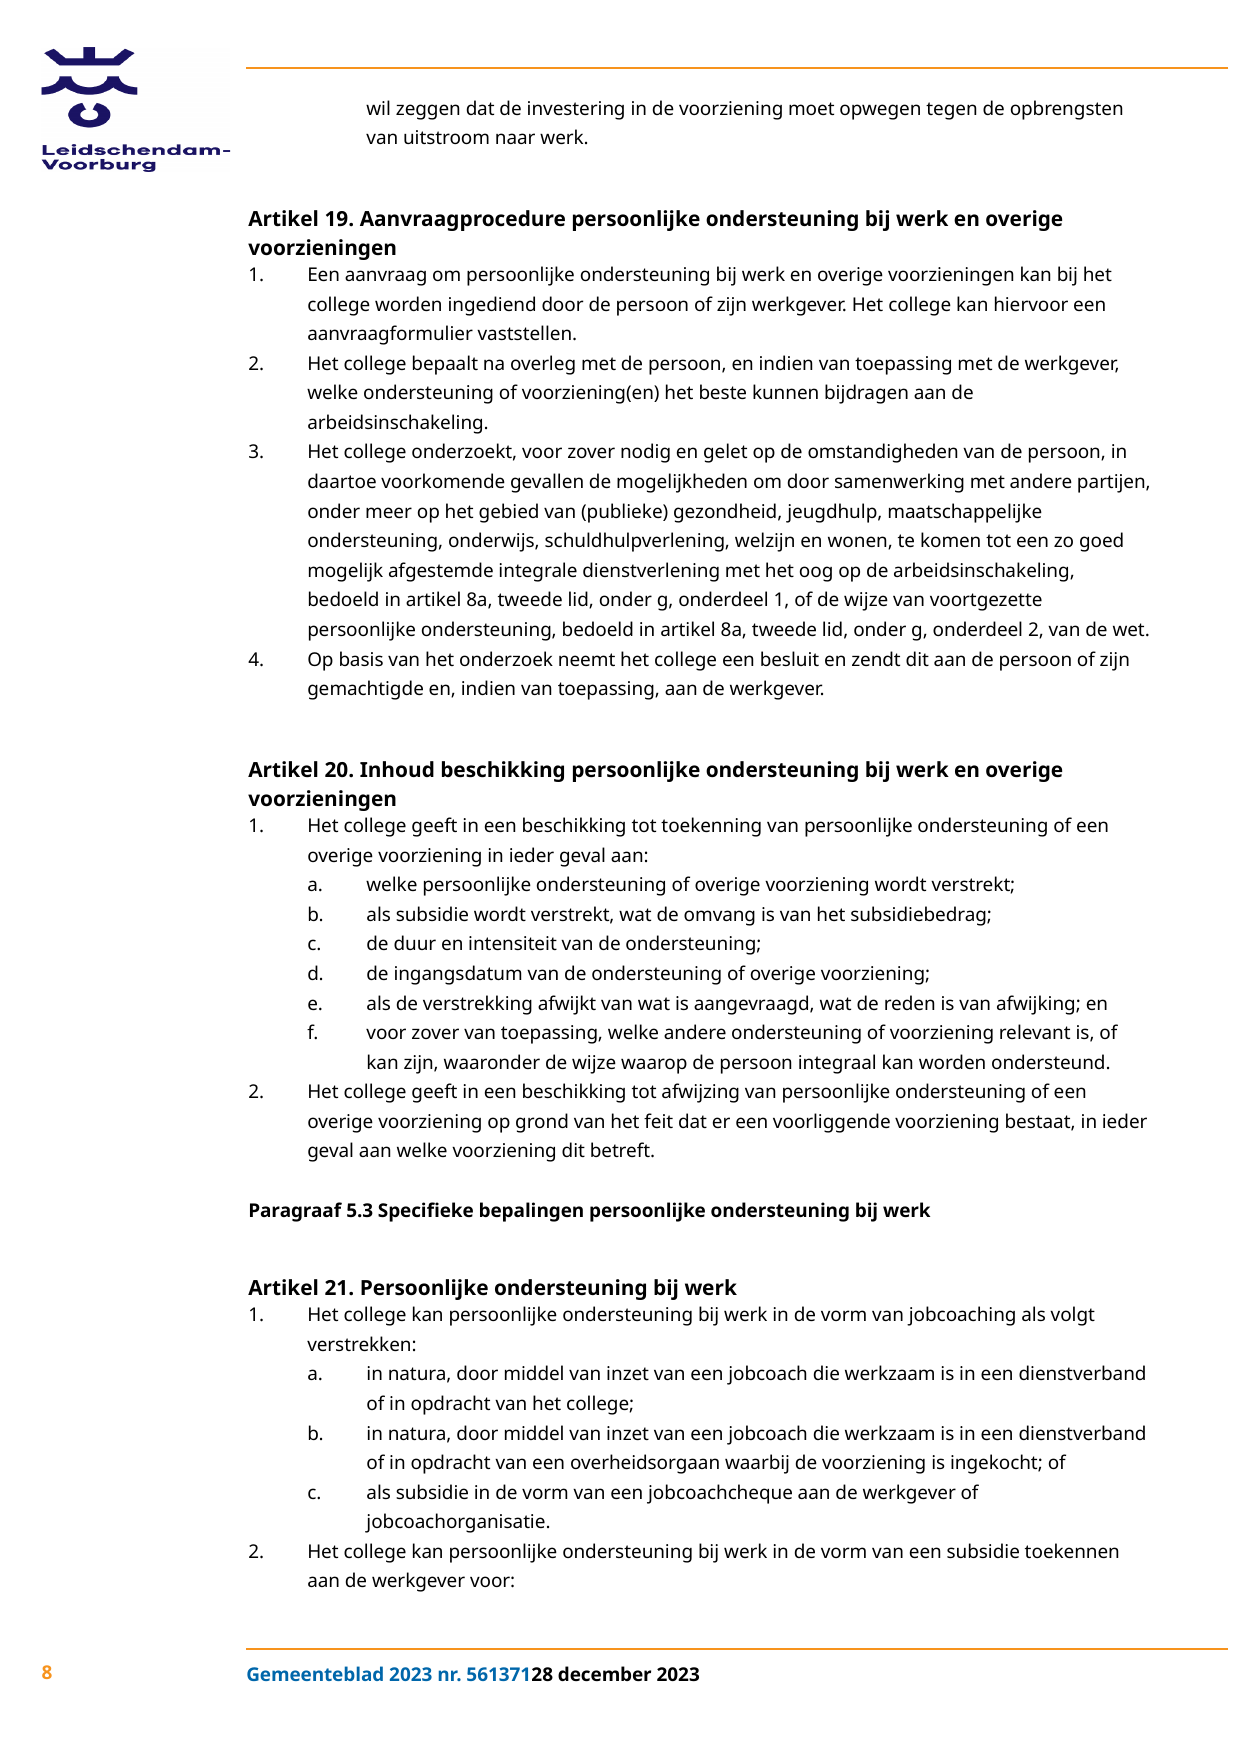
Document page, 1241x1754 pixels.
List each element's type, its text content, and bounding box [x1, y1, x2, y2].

list Het college geeft in een beschikking tot afwijzing van persoonlijke ondersteuning of een overige voorziening op grond van het feit dat er een voorliggende voorziening bestaat, in ieder geval aan welke voorziening dit betreft. [248, 1078, 1152, 1163]
list Een aanvraag om persoonlijke ondersteuning bij werk en overige voorzieningen kan bij het college worden ingediend door de persoon of zijn werkgever. Het college kan hiervoor een aanvraagformulier vaststellen. [248, 261, 1152, 346]
list als subsidie in de vorm van een jobcoachcheque aan de werkgever of jobcoachorganisatie. [307, 1479, 1152, 1534]
list Op basis van het onderzoek neemt het college een besluit en zendt dit aan de persoon of zijn gemachtigde en, indien van toepassing, aan de werkgever. [248, 646, 1152, 701]
list Het college bepaalt na overleg met de persoon, en indien van toepassing met de werkgever, welke ondersteuning of voorziening(en) het beste kunnen bijdragen aan de arbeidsinschakeling. [248, 350, 1152, 435]
list Het college geeft in een beschikking tot toekenning van persoonlijke ondersteuning of een overige voorziening in ieder geval aan: [248, 812, 1152, 868]
text Artikel 20. Inhoud beschikking persoonlijke ondersteuning bij werk en overige voorzieningen [248, 755, 1152, 812]
list de duur en intensiteit van de ondersteuning; [307, 931, 1152, 956]
list wil zeggen dat de investering in de voorziening moet opwegen tegen de opbrengsten van uitstroom naar werk. [307, 95, 1152, 150]
list als de verstrekking afwijkt van wat is aangevraagd, wat de reden is van afwijking; en [307, 990, 1152, 1016]
text Paragraaf 5.3 Specifieke bepalingen persoonlijke ondersteuning bij werk [248, 1197, 1152, 1223]
list Het college onderzoekt, voor zover nodig en gelet op de omstandigheden van de persoon, in daartoe voorkomende gevallen de mogelijkheden om door samenwerking met andere partijen, onder meer op het gebied van (publieke) gezondheid, jeugdhulp, maatschappelijke ondersteuning, onderwijs, schuldhulpverlening, welzijn en wonen, te komen tot een zo goed mogelijk afgestemde integrale dienstverlening met het oog op de arbeidsinschakeling, bedoeld in artikel 8a, tweede lid, onder g, onderdeel 1, of de wijze van voortgezette persoonlijke ondersteuning, bedoeld in artikel 8a, tweede lid, onder g, onderdeel 2, van de wet. [248, 439, 1152, 642]
list Het college kan persoonlijke ondersteuning bij werk in de vorm van jobcoaching als volgt verstrekken: [248, 1301, 1152, 1357]
text Artikel 21. Persoonlijke ondersteuning bij werk [248, 1273, 1152, 1301]
list welke persoonlijke ondersteuning of overige voorziening wordt verstrekt; [307, 871, 1152, 897]
list in natura, door middel van inzet van een jobcoach die werkzaam is in een dienstverband of in opdracht van een overheidsorgaan waarbij de voorziening is ingekocht; of [307, 1420, 1152, 1475]
list als subsidie wordt verstrekt, wat de omvang is van het subsidiebedrag; [307, 901, 1152, 927]
text Artikel 19. Aanvraagprocedure persoonlijke ondersteuning bij werk en overige voorzieningen [248, 204, 1152, 261]
picture [41, 47, 231, 172]
list de ingangsdatum van de ondersteuning of overige voorziening; [307, 960, 1152, 986]
list in natura, door middel van inzet van een jobcoach die werkzaam is in een dienstverband of in opdracht van het college; [307, 1361, 1152, 1416]
list voor zover van toepassing, welke andere ondersteuning of voorziening relevant is, of kan zijn, waaronder de wijze waarop de persoon integraal kan worden ondersteund. [307, 1019, 1152, 1075]
list Het college kan persoonlijke ondersteuning bij werk in de vorm van een subsidie toekennen aan de werkgever voor: [248, 1538, 1152, 1593]
